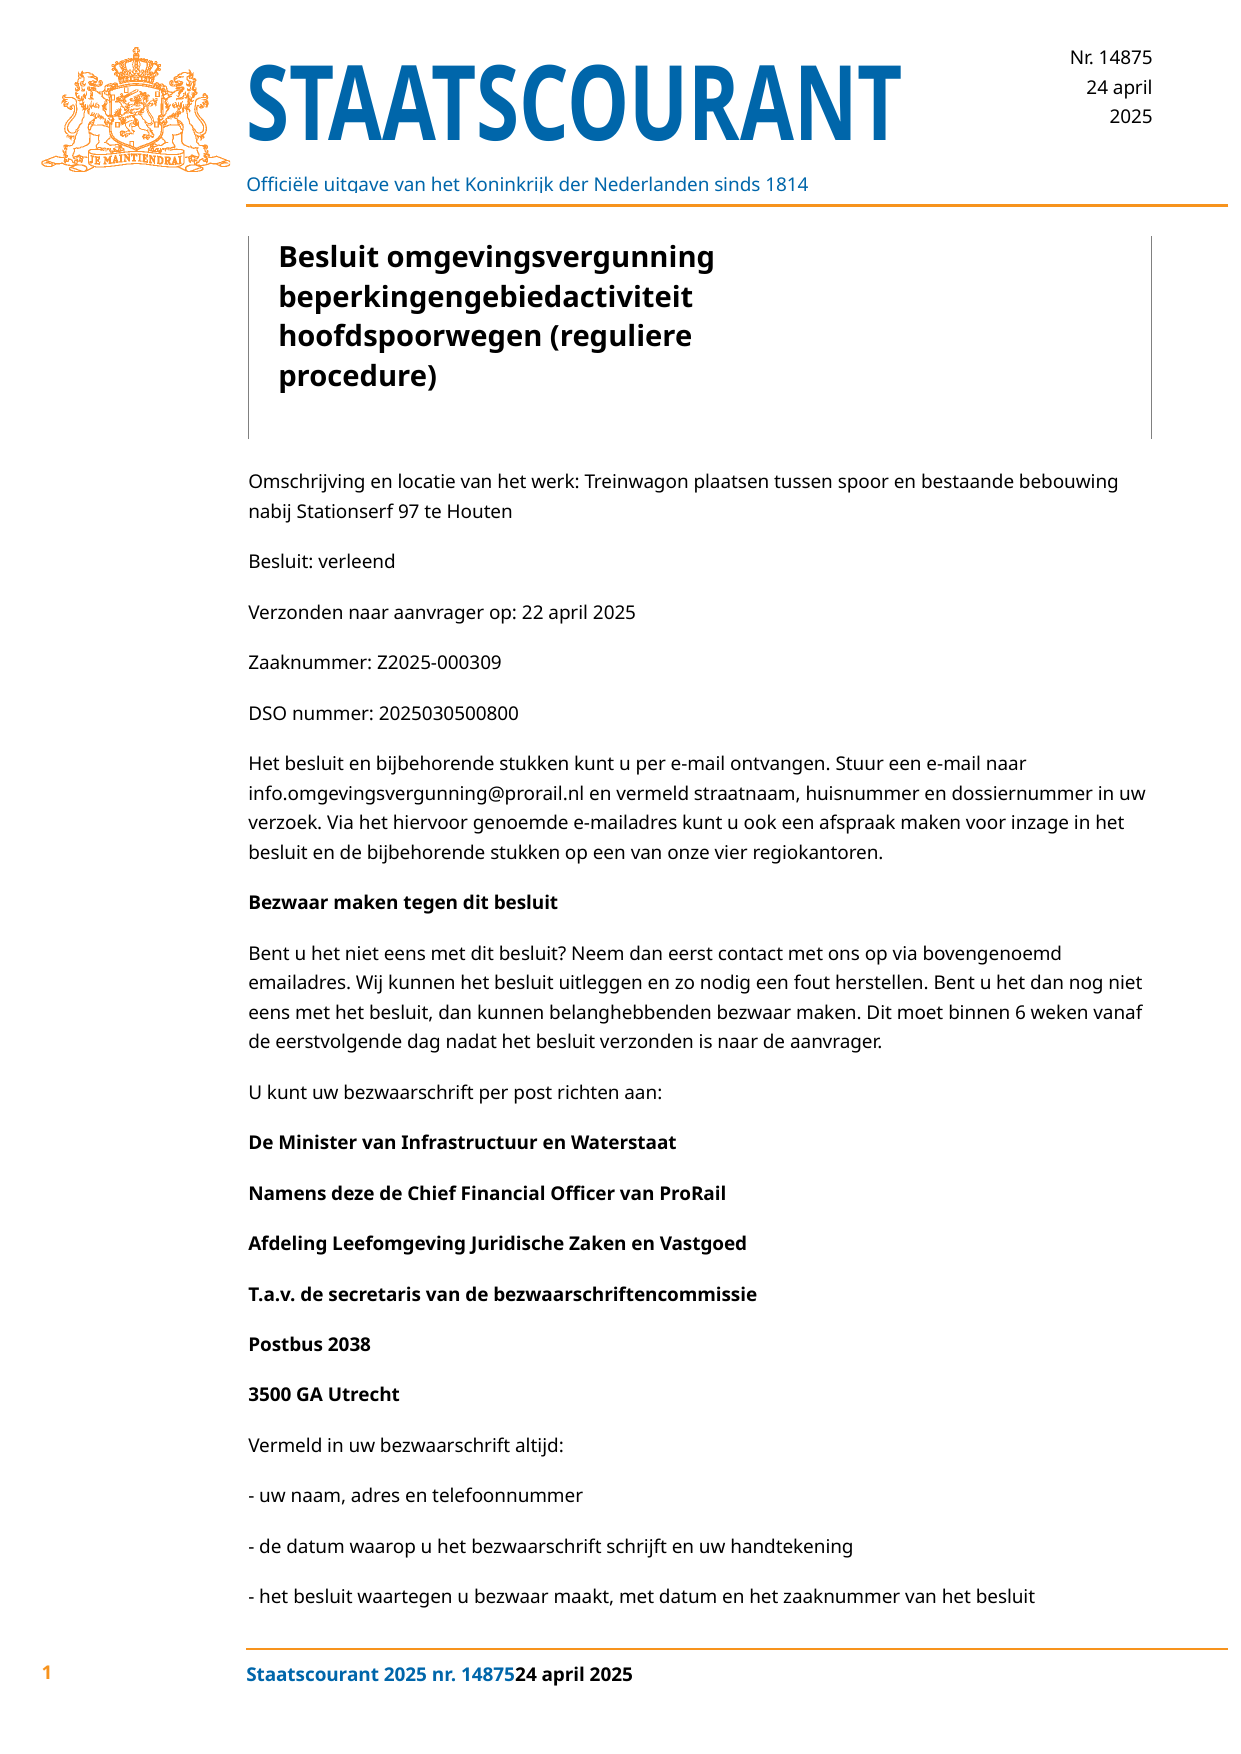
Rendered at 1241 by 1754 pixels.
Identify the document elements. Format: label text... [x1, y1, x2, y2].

picture [912, 236, 1090, 414]
text Bezwaar maken tegen dit besluit [248, 889, 1152, 915]
text T.a.v. de secretaris van de bezwaarschriftencommissie [248, 1281, 1152, 1306]
text Namens deze de Chief Financial Officer van ProRail [248, 1180, 1152, 1206]
picture [41, 47, 231, 172]
text Het besluit en bijbehorende stukken kunt u per e-mail ontvangen. Stuur een e-mail naar info.omgevingsvergunning@prorail.nl en vermeld straatnaam, huisnummer en dossiernummer in uw verzoek. Via het hiervoor genoemde e-mailadres kunt u ook een afspraak maken voor inzage in het besluit en de bijbehorende stukken op een van onze vier regiokantoren. [248, 750, 1152, 865]
table_header [850, 236, 912, 413]
text Verzonden naar aanvrager op: 22 april 2025 [248, 599, 1152, 625]
text Afdeling Leefomgeving Juridische Zaken en Vastgoed [248, 1230, 1152, 1256]
text Besluit: verleend [248, 549, 1152, 574]
text Vermeld in uw bezwaarschrift altijd: [248, 1432, 1152, 1458]
text Bent u het niet eens met dit besluit? Neem dan eerst contact met ons op via bovengenoemd emailadres. Wij kunnen het besluit uitleggen en zo nodig een fout herstellen. Bent u het dan nog niet eens met het besluit, dan kunnen belanghebbenden bezwaar maken. Dit moet binnen 6 weken vanaf de eerstvolgende dag nadat het besluit verzonden is naar de aanvrager. [248, 940, 1152, 1054]
text - uw naam, adres en telefoonnummer [248, 1482, 1152, 1508]
text U kunt uw bezwaarschrift per post richten aan: [248, 1079, 1152, 1105]
text De Minister van Infrastructuur en Waterstaat [248, 1129, 1152, 1155]
text Omschrijving en locatie van het werk: Treinwagon plaatsen tussen spoor en bestaande bebouwing nabij Stationserf 97 te Houten [248, 469, 1152, 524]
table_header [850, 414, 1151, 439]
table_header [1090, 236, 1151, 413]
text Zaaknummer: Z2025-000309 [248, 649, 1152, 675]
text 3500 GA Utrecht [248, 1382, 1152, 1407]
text - het besluit waartegen u bezwaar maakt, met datum en het zaaknummer van het besluit [248, 1583, 1152, 1609]
text - de datum waarop u het bezwaarschrift schrijft en uw handtekening [248, 1533, 1152, 1558]
text DSO nummer: 2025030500800 [248, 700, 1152, 726]
text Postbus 2038 [248, 1331, 1152, 1357]
table_header Besluit omgevingsvergunning beperkingengebiedactiviteit hoofdspoorwegen (reguliere procedure) [249, 236, 850, 439]
